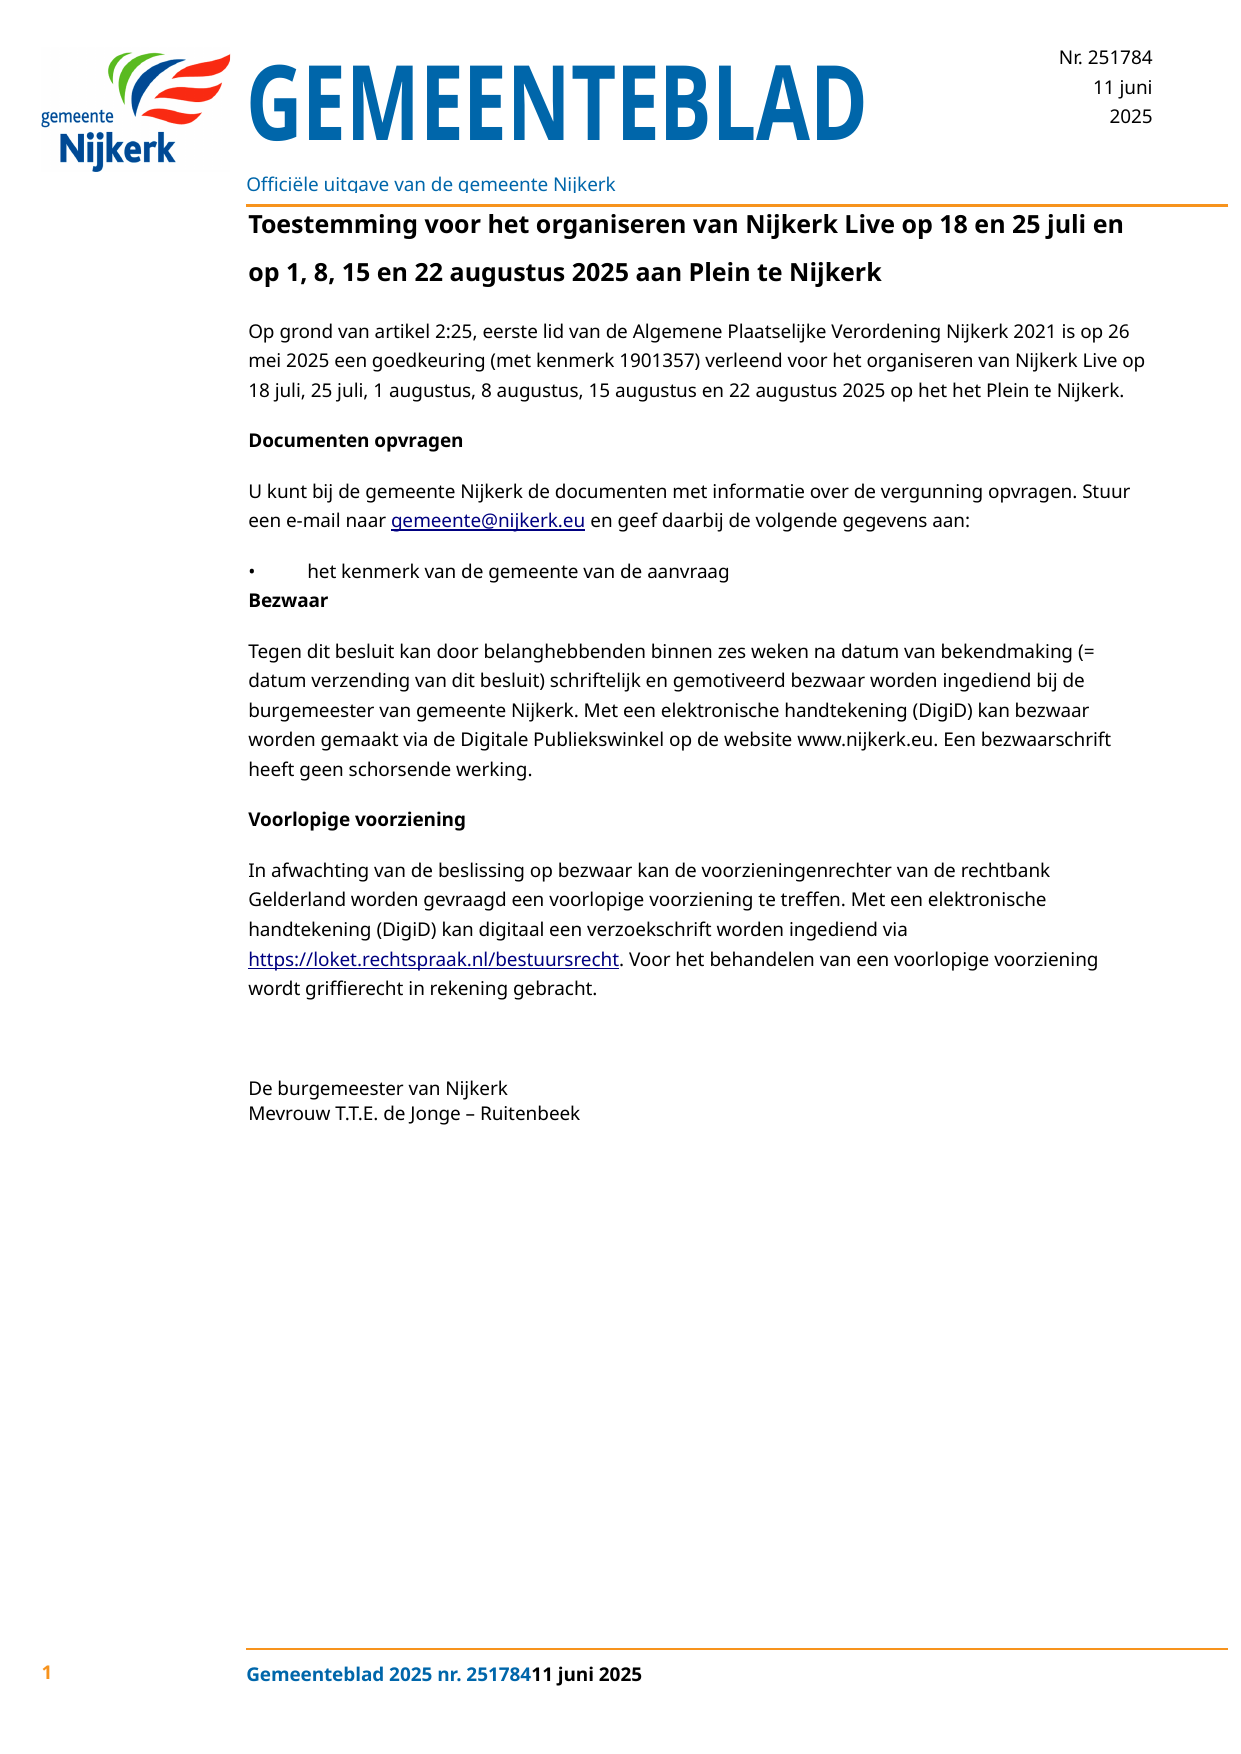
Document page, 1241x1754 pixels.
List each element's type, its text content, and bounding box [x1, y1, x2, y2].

text Documenten opvragen [248, 427, 1152, 453]
picture [41, 47, 231, 172]
text U kunt bij de gemeente Nijkerk de documenten met informatie over de vergunning opvragen. Stuur een e-mail naar gemeente@nijkerk.eu en geef daarbij de volgende gegevens aan: [248, 478, 1152, 533]
text Bezwaar [248, 587, 1152, 613]
text Tegen dit besluit kan door belanghebbenden binnen zes weken na datum van bekendmaking (= datum verzending van dit besluit) schriftelijk en gemotiveerd bezwaar worden ingediend bij de burgemeester van gemeente Nijkerk. Met een elektronische handtekening (DigiD) kan bezwaar worden gemaakt via de Digitale Publiekswinkel op de website www.nijkerk.eu. Een bezwaarschrift heeft geen schorsende werking. [248, 638, 1152, 782]
text Voorlopige voorziening [248, 807, 1152, 832]
text Toestemming voor het organiseren van Nijkerk Live op 18 en 25 juli en op 1, 8, 15 en 22 augustus 2025 aan Plein te Nijkerk [248, 207, 1152, 288]
text De burgemeester van Nijkerk [248, 1075, 1152, 1100]
text Op grond van artikel 2:25, eerste lid van de Algemene Plaatselijke Verordening Nijkerk 2021 is op 26 mei 2025 een goedkeuring (met kenmerk 1901357) verleend voor het organiseren van Nijkerk Live op 18 juli, 25 juli, 1 augustus, 8 augustus, 15 augustus en 22 augustus 2025 op het het Plein te Nijkerk. [248, 318, 1152, 403]
list het kenmerk van de gemeente van de aanvraag [248, 558, 1152, 584]
text In afwachting van de beslissing op bezwaar kan de voorzieningenrechter van de rechtbank Gelderland worden gevraagd een voorlopige voorziening te treffen. Met een elektronische handtekening (DigiD) kan digitaal een verzoekschrift worden ingediend via https://loket.rechtspraak.nl/bestuursrecht. Voor het behandelen van een voorlopige voorziening wordt griffierecht in rekening gebracht. [248, 857, 1152, 1001]
text Mevrouw T.T.E. de Jonge – Ruitenbeek [248, 1100, 1152, 1126]
